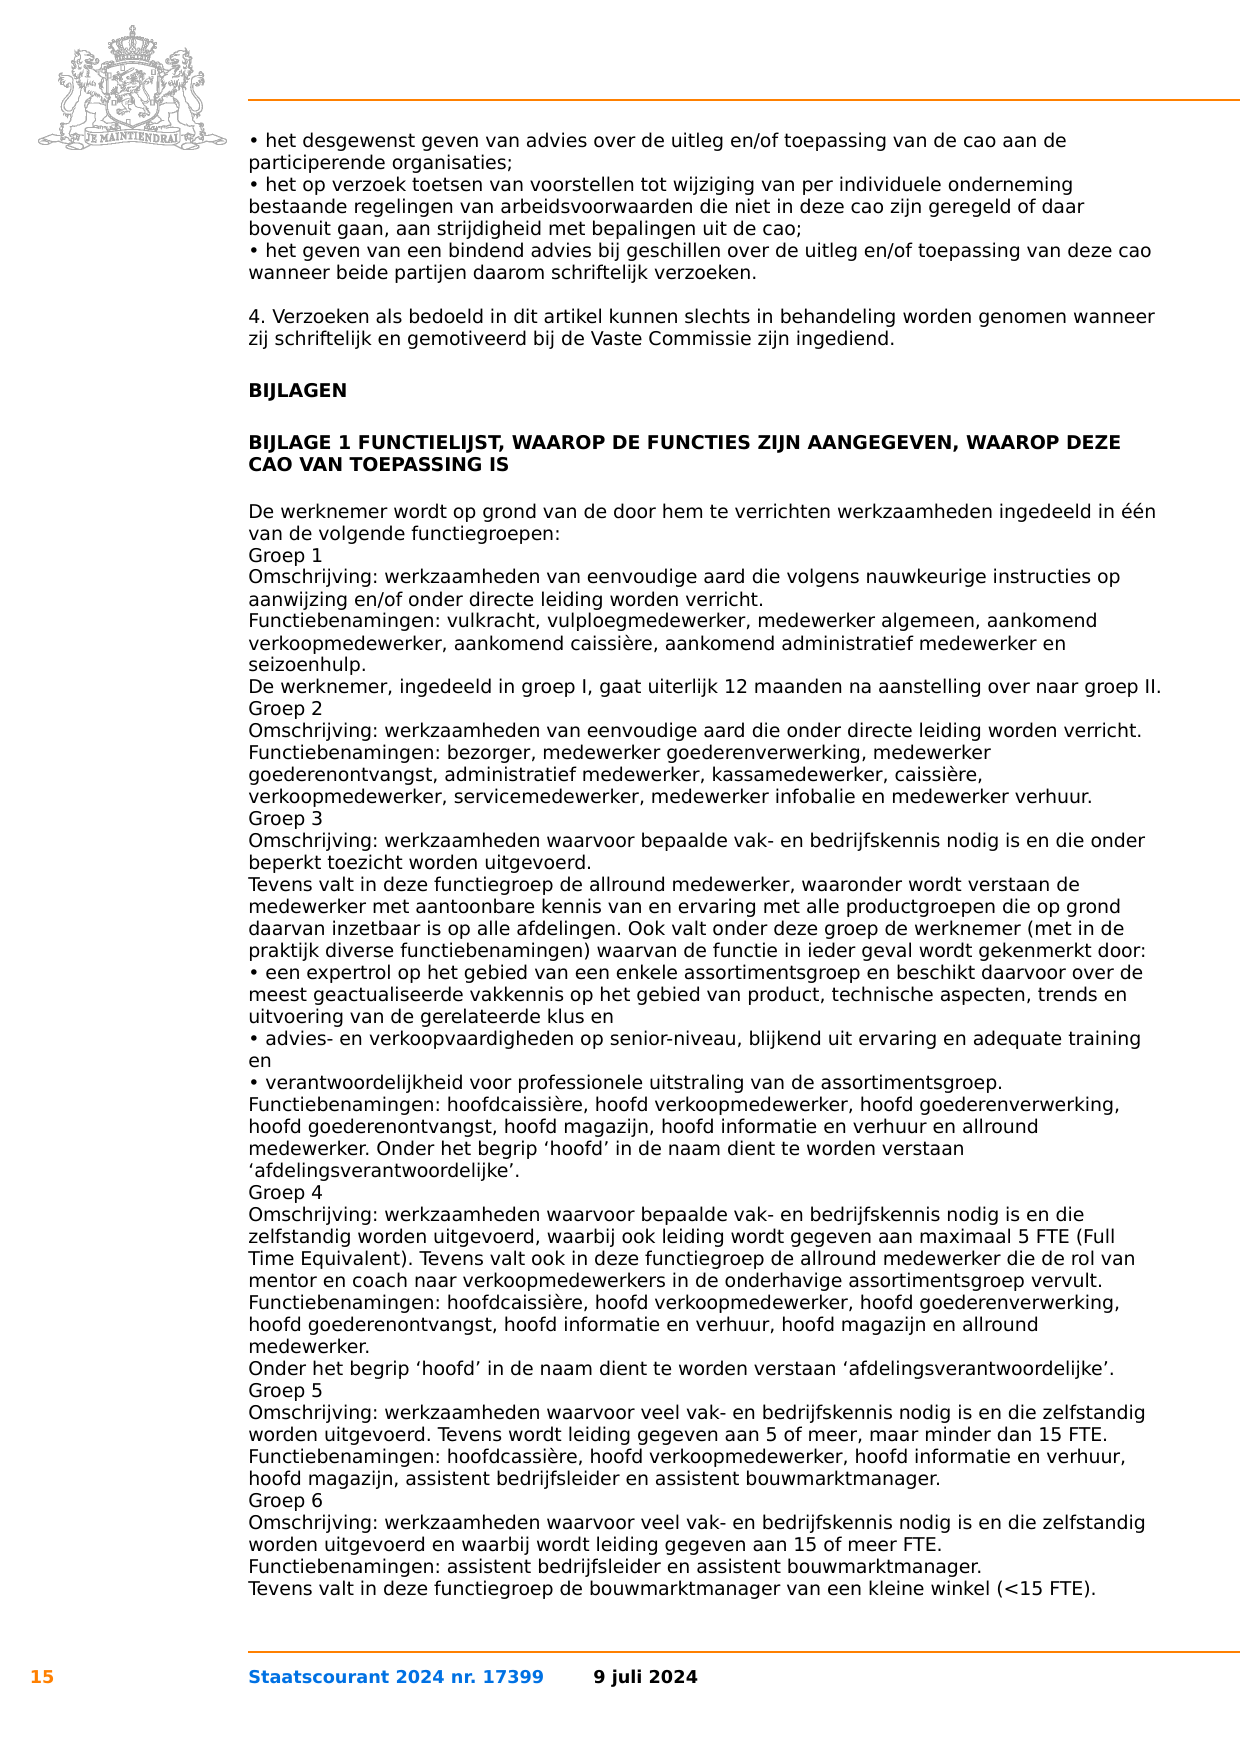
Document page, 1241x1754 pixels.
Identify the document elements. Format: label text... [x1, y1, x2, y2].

text • het op verzoek toetsen van voorstellen tot wijziging van per individuele onderneming bestaande regelingen van arbeidsvoorwaarden die niet in deze cao zijn geregeld of daar bovenuit gaan, aan strijdigheid met bepalingen uit de cao; [248, 174, 1163, 240]
text • het desgewenst geven van advies over de uitleg en/of toepassing van de cao aan de participerende organisaties; [248, 130, 1163, 174]
text Functiebenamingen: hoofdcaissière, hoofd verkoopmedewerker, hoofd goederenverwerking, hoofd goederenontvangst, hoofd informatie en verhuur, hoofd magazijn en allround medewerker. [248, 1292, 1163, 1358]
subtitle BIJLAGEN [248, 379, 1163, 402]
text Groep 5 [248, 1380, 1163, 1402]
text Groep 4 [248, 1182, 1163, 1204]
picture [38, 25, 227, 150]
text Groep 1 [248, 544, 1163, 566]
text Groep 2 [248, 698, 1163, 720]
text 4. Verzoeken als bedoeld in dit artikel kunnen slechts in behandeling worden genomen wanneer zij schriftelijk en gemotiveerd bij de Vaste Commissie zijn ingediend. [248, 306, 1163, 349]
subtitle BIJLAGE 1 FUNCTIELIJST, WAAROP DE FUNCTIES ZIJN AANGEGEVEN, WAAROP DEZE CAO VAN TOEPASSING IS [248, 432, 1163, 476]
text Functiebenamingen: vulkracht, vulploegmedewerker, medewerker algemeen, aankomend verkoopmedewerker, aankomend caissière, aankomend administratief medewerker en seizoenhulp. [248, 610, 1163, 676]
text De werknemer wordt op grond van de door hem te verrichten werkzaamheden ingedeeld in één van de volgende functiegroepen: [248, 501, 1163, 544]
text Omschrijving: werkzaamheden waarvoor bepaalde vak- en bedrijfskennis nodig is en die zelfstandig worden uitgevoerd, waarbij ook leiding wordt gegeven aan maximaal 5 FTE (Full Time Equivalent). Tevens valt ook in deze functiegroep de allround medewerker die de rol van mentor en coach naar verkoopmedewerkers in de onderhavige assortimentsgroep vervult. [248, 1204, 1163, 1292]
text De werknemer, ingedeeld in groep I, gaat uiterlijk 12 maanden na aanstelling over naar groep II. [248, 676, 1163, 698]
text • een expertrol op het gebied van een enkele assortimentsgroep en beschikt daarvoor over de meest geactualiseerde vakkennis op het gebied van product, technische aspecten, trends en uitvoering van de gerelateerde klus en [248, 962, 1163, 1028]
text Tevens valt in deze functiegroep de allround medewerker, waaronder wordt verstaan de medewerker met aantoonbare kennis van en ervaring met alle productgroepen die op grond daarvan inzetbaar is op alle afdelingen. Ook valt onder deze groep de werknemer (met in de praktijk diverse functiebenamingen) waarvan de functie in ieder geval wordt gekenmerkt door: [248, 874, 1163, 962]
text Omschrijving: werkzaamheden waarvoor bepaalde vak- en bedrijfskennis nodig is en die onder beperkt toezicht worden uitgevoerd. [248, 830, 1163, 874]
text • het geven van een bindend advies bij geschillen over de uitleg en/of toepassing van deze cao wanneer beide partijen daarom schriftelijk verzoeken. [248, 240, 1163, 284]
text Omschrijving: werkzaamheden waarvoor veel vak- en bedrijfskennis nodig is en die zelfstandig worden uitgevoerd en waarbij wordt leiding gegeven aan 15 of meer FTE. [248, 1512, 1163, 1556]
text Functiebenamingen: hoofdcassière, hoofd verkoopmedewerker, hoofd informatie en verhuur, hoofd magazijn, assistent bedrijfsleider en assistent bouwmarktmanager. [248, 1446, 1163, 1489]
text Groep 6 [248, 1489, 1163, 1512]
text Onder het begrip ‘hoofd’ in de naam dient te worden verstaan ‘afdelingsverantwoordelijke’. [248, 1358, 1163, 1380]
text Omschrijving: werkzaamheden waarvoor veel vak- en bedrijfskennis nodig is en die zelfstandig worden uitgevoerd. Tevens wordt leiding gegeven aan 5 of meer, maar minder dan 15 FTE. [248, 1402, 1163, 1446]
text Tevens valt in deze functiegroep de bouwmarktmanager van een kleine winkel (<15 FTE). [248, 1577, 1163, 1599]
text Omschrijving: werkzaamheden van eenvoudige aard die onder directe leiding worden verricht. Functiebenamingen: bezorger, medewerker goederenverwerking, medewerker goederenontvangst, administratief medewerker, kassamedewerker, caissière, verkoopmedewerker, servicemedewerker, medewerker infobalie en medewerker verhuur. [248, 720, 1163, 808]
text Functiebenamingen: hoofdcaissière, hoofd verkoopmedewerker, hoofd goederenverwerking, hoofd goederenontvangst, hoofd magazijn, hoofd informatie en verhuur en allround medewerker. Onder het begrip ‘hoofd’ in de naam dient te worden verstaan ‘afdelingsverantwoordelijke’. [248, 1094, 1163, 1182]
text Groep 3 [248, 808, 1163, 830]
text • verantwoordelijkheid voor professionele uitstraling van de assortimentsgroep. [248, 1072, 1163, 1094]
text Functiebenamingen: assistent bedrijfsleider en assistent bouwmarktmanager. [248, 1556, 1163, 1577]
text Omschrijving: werkzaamheden van eenvoudige aard die volgens nauwkeurige instructies op aanwijzing en/of onder directe leiding worden verricht. [248, 566, 1163, 610]
text • advies- en verkoopvaardigheden op senior-niveau, blijkend uit ervaring en adequate training en [248, 1028, 1163, 1072]
